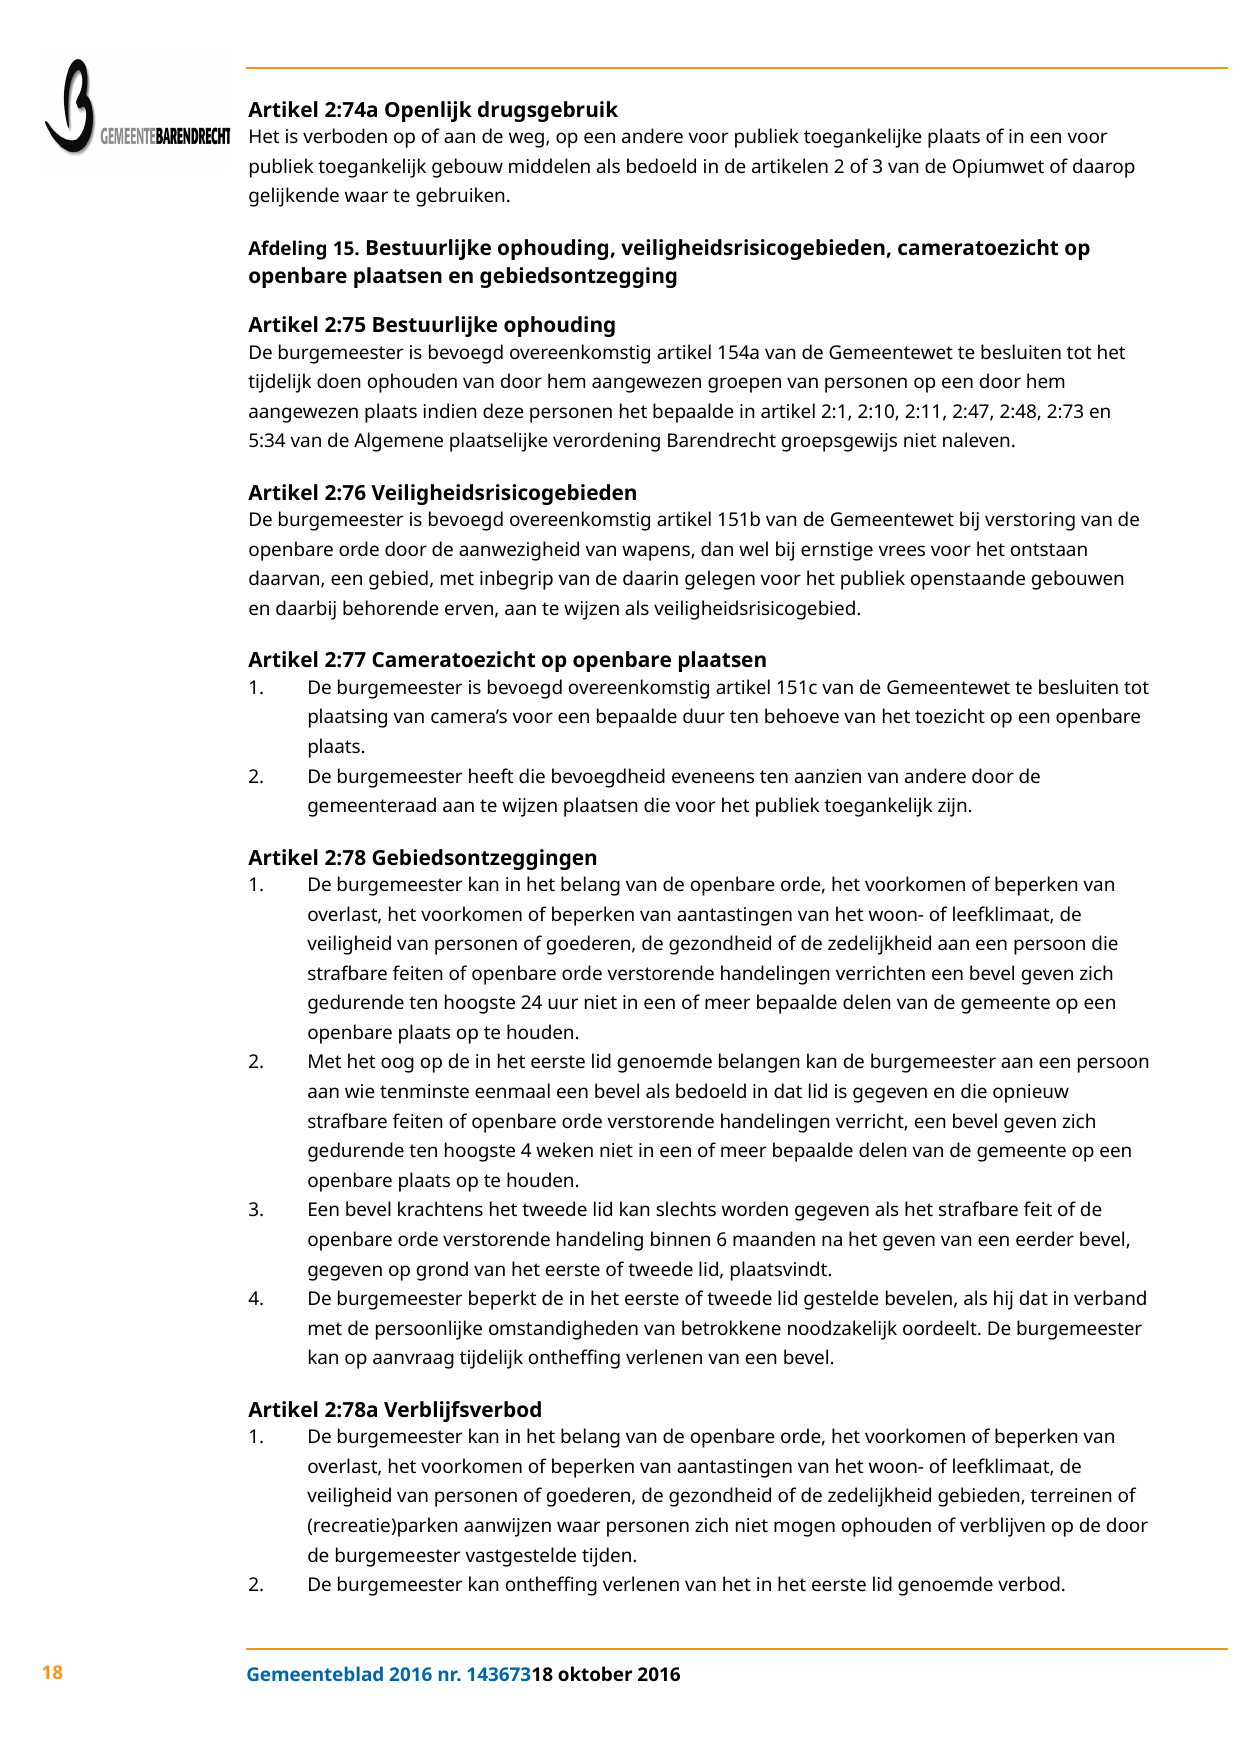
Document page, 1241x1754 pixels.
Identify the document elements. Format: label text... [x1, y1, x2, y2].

text De burgemeester is bevoegd overeenkomstig artikel 151b van de Gemeentewet bij verstoring van de openbare orde door de aanwezigheid van wapens, dan wel bij ernstige vrees voor het ontstaan daarvan, een gebied, met inbegrip van de daarin gelegen voor het publiek openstaande gebouwen en daarbij behorende erven, aan te wijzen als veiligheidsrisicogebied. [248, 506, 1152, 621]
text Artikel 2:77 Cameratoezicht op openbare plaatsen [248, 646, 1152, 674]
text Artikel 2:78a Verblijfsverbod [248, 1395, 1152, 1423]
list De burgemeester heeft die bevoegdheid eveneens ten aanzien van andere door de gemeenteraad aan te wijzen plaatsen die voor het publiek toegankelijk zijn. [248, 763, 1152, 818]
list De burgemeester is bevoegd overeenkomstig artikel 151c van de Gemeentewet te besluiten tot plaatsing van camera’s voor een bepaalde duur ten behoeve van het toezicht op een openbare plaats. [248, 674, 1152, 759]
text De burgemeester is bevoegd overeenkomstig artikel 154a van de Gemeentewet te besluiten tot het tijdelijk doen ophouden van door hem aangewezen groepen van personen op een door hem aangewezen plaats indien deze personen het bepaalde in artikel 2:1, 2:10, 2:11, 2:47, 2:48, 2:73 en 5:34 van de Algemene plaatselijke verordening Barendrecht groepsgewijs niet naleven. [248, 339, 1152, 453]
list Met het oog op de in het eerste lid genoemde belangen kan de burgemeester aan een persoon aan wie tenminste eenmaal een bevel als bedoeld in dat lid is gegeven en die opnieuw strafbare feiten of openbare orde verstorende handelingen verricht, een bevel geven zich gedurende ten hoogste 4 weken niet in een of meer bepaalde delen van de gemeente op een openbare plaats op te houden. [248, 1049, 1152, 1193]
text Afdeling 15. Bestuurlijke ophouding, veiligheidsrisicogebieden, cameratoezicht op openbare plaatsen en gebiedsontzegging [248, 233, 1152, 289]
list De burgemeester beperkt de in het eerste of tweede lid gestelde bevelen, als hij dat in verband met de persoonlijke omstandigheden van betrokkene noodzakelijk oordeelt. De burgemeester kan op aanvraag tijdelijk ontheffing verlenen van een bevel. [248, 1285, 1152, 1370]
text Artikel 2:75 Bestuurlijke ophouding [248, 310, 1152, 339]
picture [41, 47, 231, 172]
list De burgemeester kan in het belang van de openbare orde, het voorkomen of beperken van overlast, het voorkomen of beperken van aantastingen van het woon- of leefklimaat, de veiligheid van personen of goederen, de gezondheid of de zedelijkheid gebieden, terreinen of (recreatie)parken aanwijzen waar personen zich niet mogen ophouden of verblijven op de door de burgemeester vastgestelde tijden. [248, 1423, 1152, 1567]
text Artikel 2:74a Openlijk drugsgebruik [248, 95, 1152, 123]
text Artikel 2:78 Gebiedsontzeggingen [248, 843, 1152, 871]
list De burgemeester kan ontheffing verlenen van het in het eerste lid genoemde verbod. [248, 1571, 1152, 1597]
text Het is verboden op of aan de weg, op een andere voor publiek toegankelijke plaats of in een voor publiek toegankelijk gebouw middelen als bedoeld in de artikelen 2 of 3 van de Opiumwet of daarop gelijkende waar te gebruiken. [248, 123, 1152, 208]
list De burgemeester kan in het belang van de openbare orde, het voorkomen of beperken van overlast, het voorkomen of beperken van aantastingen van het woon- of leefklimaat, de veiligheid van personen of goederen, de gezondheid of de zedelijkheid aan een persoon die strafbare feiten of openbare orde verstorende handelingen verrichten een bevel geven zich gedurende ten hoogste 24 uur niet in een of meer bepaalde delen van de gemeente op een openbare plaats op te houden. [248, 871, 1152, 1045]
text Artikel 2:76 Veiligheidsrisicogebieden [248, 478, 1152, 506]
list Een bevel krachtens het tweede lid kan slechts worden gegeven als het strafbare feit of de openbare orde verstorende handeling binnen 6 maanden na het geven van een eerder bevel, gegeven op grond van het eerste of tweede lid, plaatsvindt. [248, 1197, 1152, 1282]
